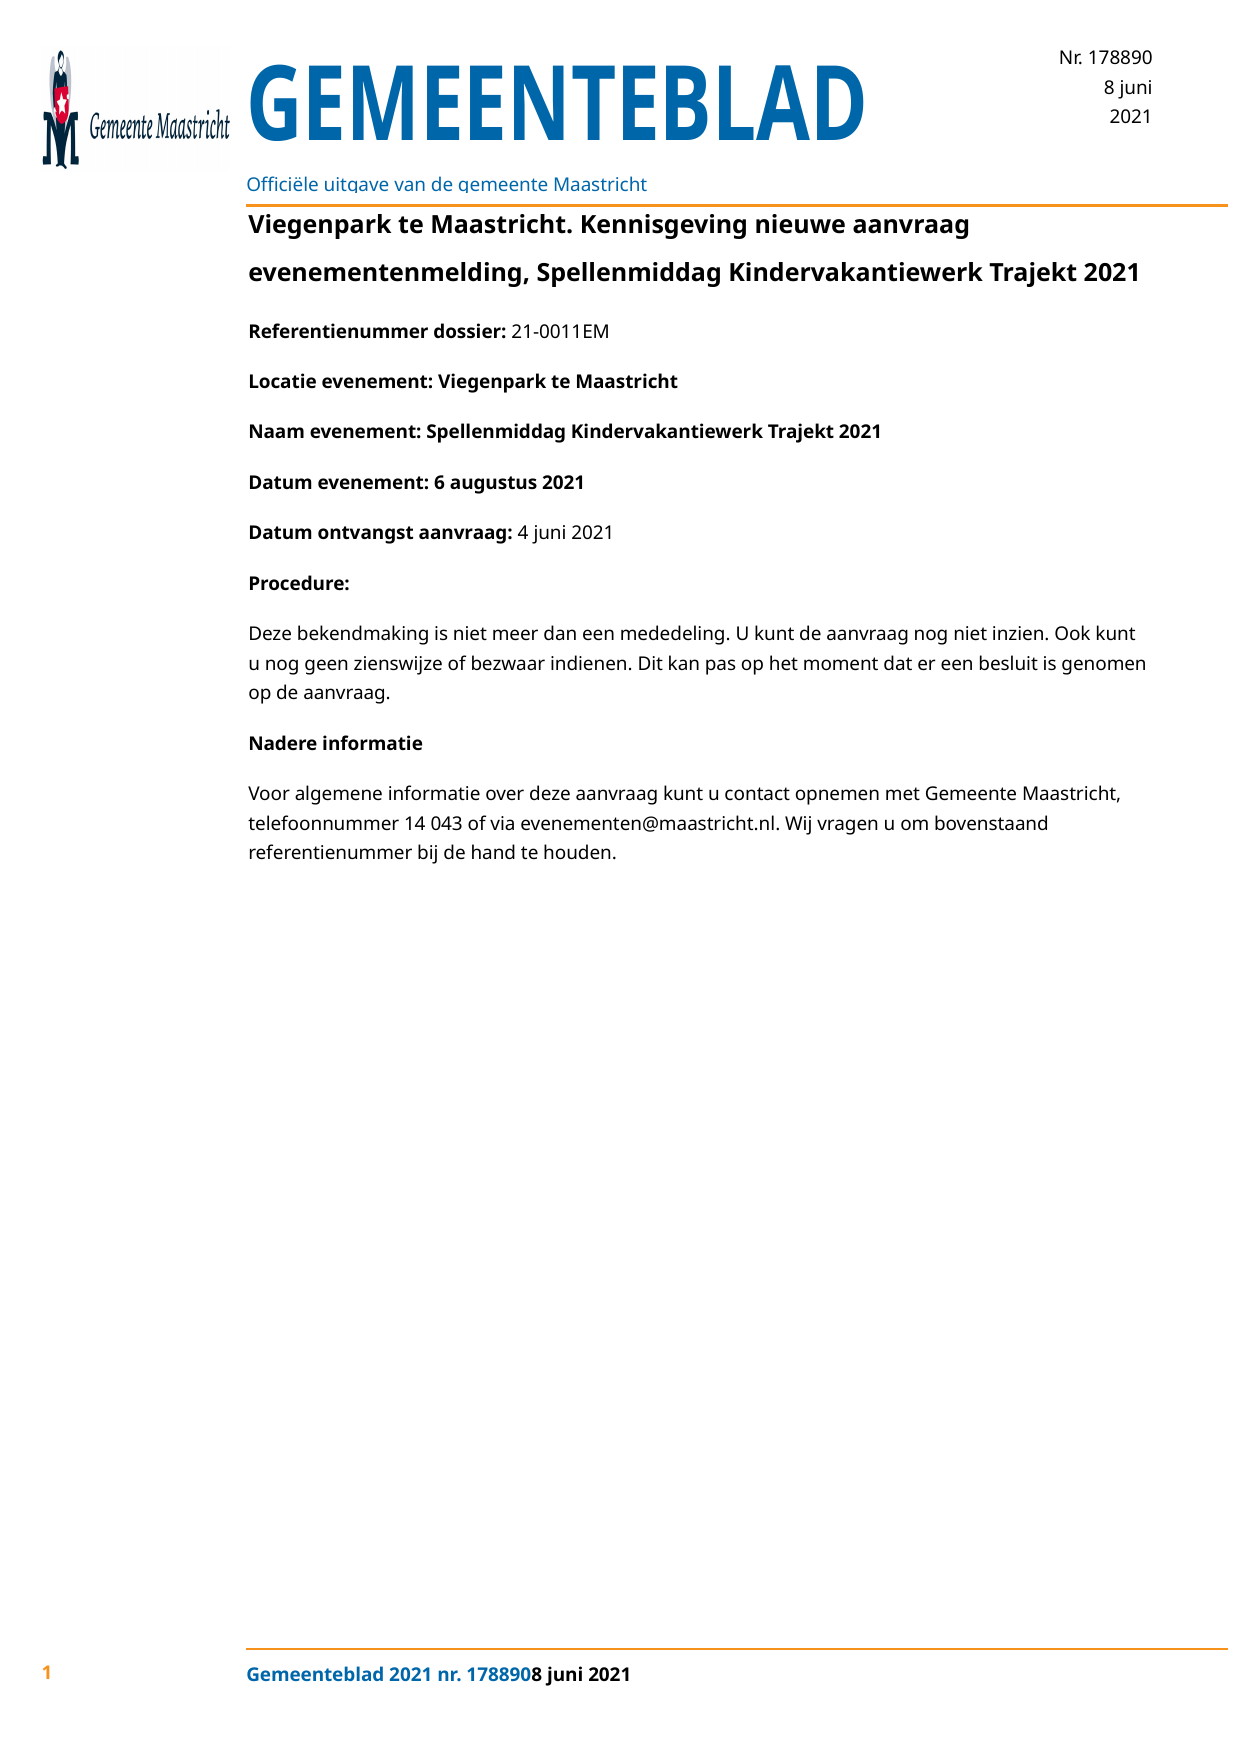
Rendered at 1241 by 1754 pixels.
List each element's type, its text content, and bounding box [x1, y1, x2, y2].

picture [41, 47, 231, 172]
text Datum evenement: 6 augustus 2021 [248, 469, 1152, 495]
text Datum ontvangst aanvraag: 4 juni 2021 [248, 519, 1152, 545]
text Locatie evenement: Viegenpark te Maastricht [248, 368, 1152, 394]
text Viegenpark te Maastricht. Kennisgeving nieuwe aanvraag evenementenmelding, Spellenmiddag Kindervakantiewerk Trajekt 2021 [248, 207, 1152, 288]
text Deze bekendmaking is niet meer dan een mededeling. U kunt de aanvraag nog niet inzien. Ook kunt u nog geen zienswijze of bezwaar indienen. Dit kan pas op het moment dat er een besluit is genomen op de aanvraag. [248, 620, 1152, 705]
text Nadere informatie [248, 730, 1152, 756]
text Procedure: [248, 570, 1152, 596]
text Naam evenement: Spellenmiddag Kindervakantiewerk Trajekt 2021 [248, 419, 1152, 444]
text Referentienummer dossier: 21-0011EM [248, 318, 1152, 344]
text Voor algemene informatie over deze aanvraag kunt u contact opnemen met Gemeente Maastricht, telefoonnummer 14 043 of via evenementen@maastricht.nl. Wij vragen u om bovenstaand referentienummer bij de hand te houden. [248, 780, 1152, 865]
